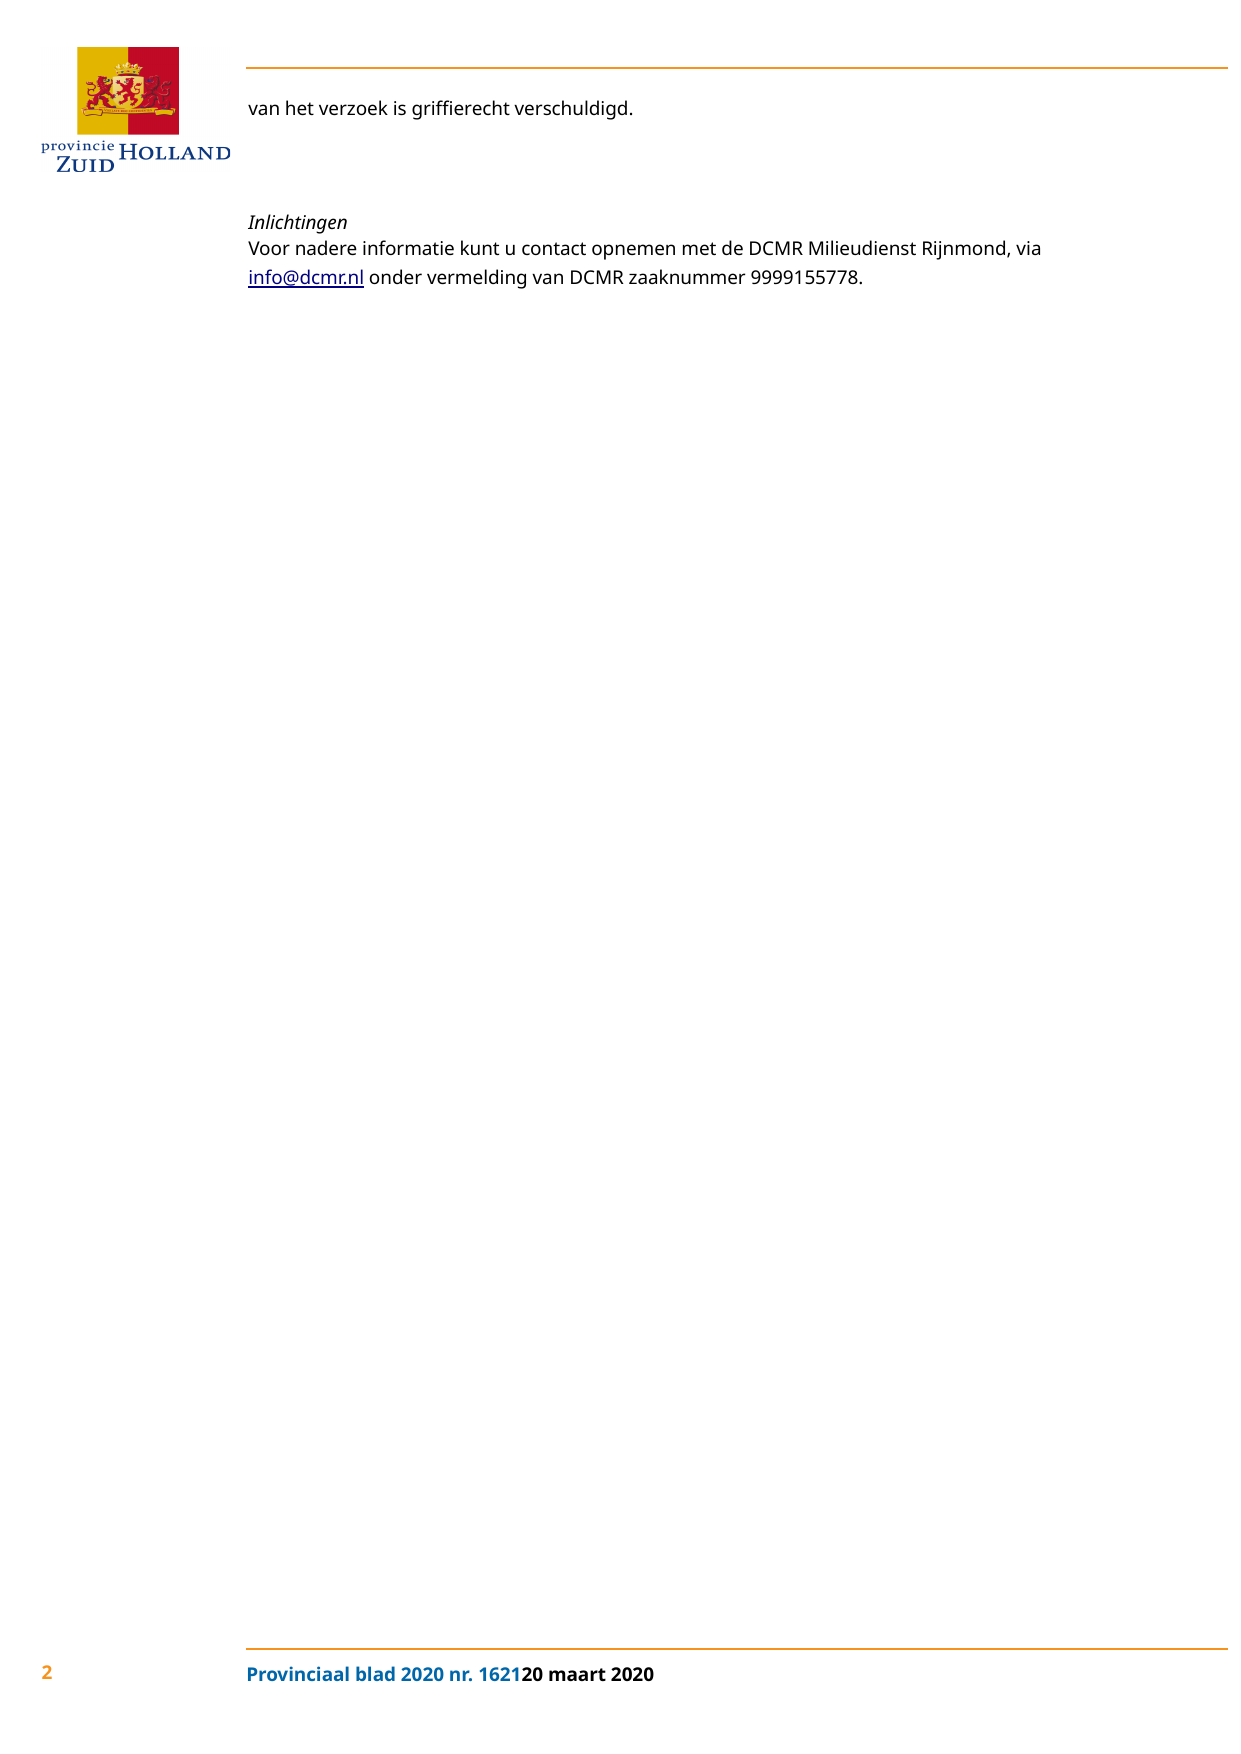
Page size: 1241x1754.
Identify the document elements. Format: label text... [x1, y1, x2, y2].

text Inlichtingen [248, 209, 1152, 235]
picture [41, 47, 231, 172]
text van het verzoek is griffierecht verschuldigd. [248, 95, 1152, 121]
text Voor nadere informatie kunt u contact opnemen met de DCMR Milieudienst Rijnmond, via info@dcmr.nl onder vermelding van DCMR zaaknummer 9999155778. [248, 235, 1152, 290]
